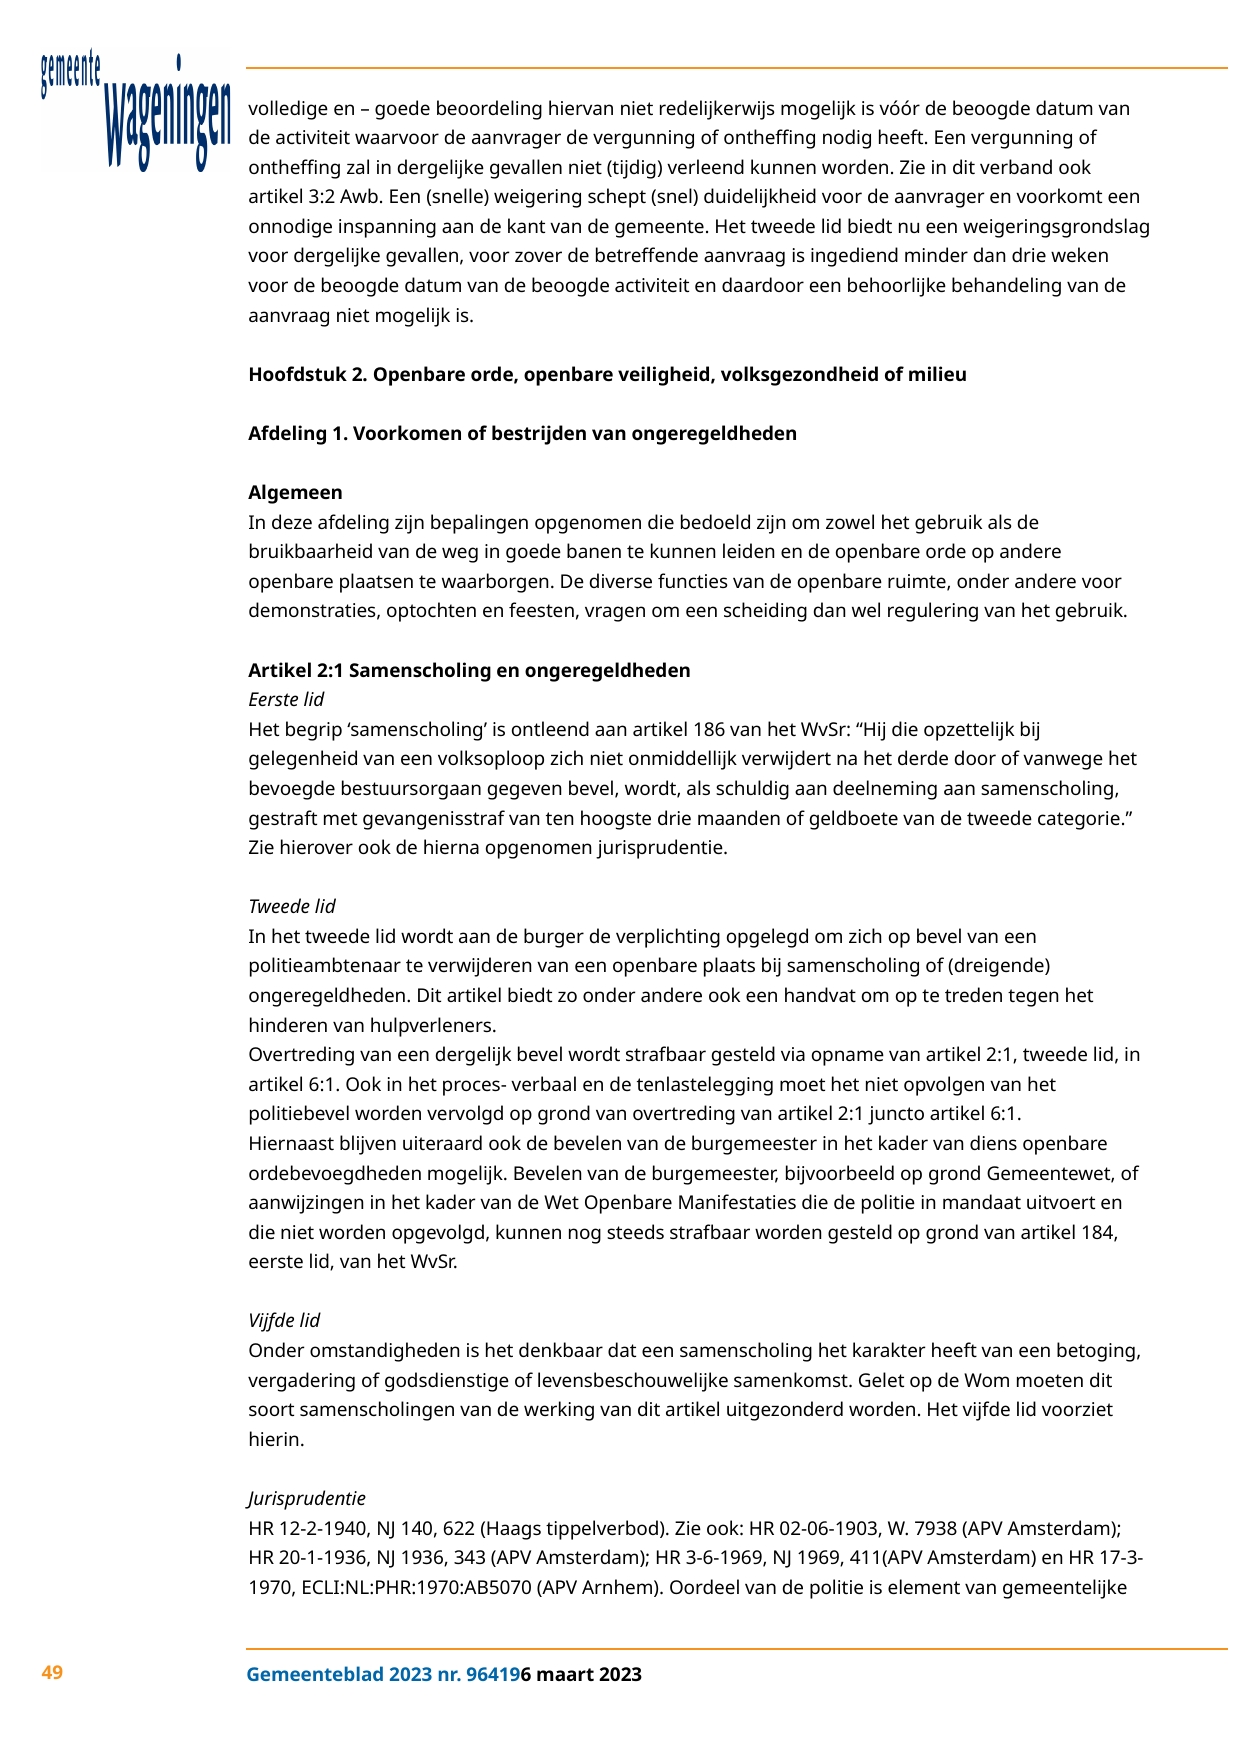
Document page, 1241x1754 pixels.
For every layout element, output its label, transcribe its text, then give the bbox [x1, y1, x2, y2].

text HR 12-2-1940, NJ 140, 622 (Haags tippelverbod). Zie ook: HR 02-06-1903, W. 7938 (APV Amsterdam); HR 20-1-1936, NJ 1936, 343 (APV Amsterdam); HR 3-6-1969, NJ 1969, 411(APV Amsterdam) en HR 17-3-1970, ECLI:NL:PHR:1970:AB5070 (APV Arnhem). Oordeel van de politie is element van gemeentelijke [248, 1515, 1152, 1600]
text Tweede lid [248, 893, 1152, 919]
text Afdeling 1. Voorkomen of bestrijden van ongeregeldheden [248, 420, 1152, 446]
text In het tweede lid wordt aan de burger de verplichting opgelegd om zich op bevel van een politieambtenaar te verwijderen van een openbare plaats bij samenscholing of (dreigende) ongeregeldheden. Dit artikel biedt zo onder andere ook een handvat om op te treden tegen het hinderen van hulpverleners. [248, 923, 1152, 1038]
text Hoofdstuk 2. Openbare orde, openbare veiligheid, volksgezondheid of milieu [248, 361, 1152, 387]
text Algemeen [248, 479, 1152, 505]
text Vijfde lid [248, 1308, 1152, 1333]
text Eerste lid [248, 686, 1152, 712]
text Het begrip ‘samenscholing’ is ontleend aan artikel 186 van het WvSr: “Hij die opzettelijk bij gelegenheid van een volksoploop zich niet onmiddellijk verwijdert na het derde door of vanwege het bevoegde bestuursorgaan gegeven bevel, wordt, als schuldig aan deelneming aan samenscholing, gestraft met gevangenisstraf van ten hoogste drie maanden of geldboete van de tweede categorie.” Zie hierover ook de hierna opgenomen jurisprudentie. [248, 716, 1152, 860]
text volledige en – goede beoordeling hiervan niet redelijkerwijs mogelijk is vóór de beoogde datum van de activiteit waarvoor de aanvrager de vergunning of ontheffing nodig heeft. Een vergunning of ontheffing zal in dergelijke gevallen niet (tijdig) verleend kunnen worden. Zie in dit verband ook artikel 3:2 Awb. Een (snelle) weigering schept (snel) duidelijkheid voor de aanvrager en voorkomt een onnodige inspanning aan de kant van de gemeente. Het tweede lid biedt nu een weigeringsgrondslag voor dergelijke gevallen, voor zover de betreffende aanvraag is ingediend minder dan drie weken voor de beoogde datum van de beoogde activiteit en daardoor een behoorlijke behandeling van de aanvraag niet mogelijk is. [248, 95, 1152, 328]
text Hiernaast blijven uiteraard ook de bevelen van de burgemeester in het kader van diens openbare ordebevoegdheden mogelijk. Bevelen van de burgemeester, bijvoorbeeld op grond Gemeentewet, of aanwijzingen in het kader van de Wet Openbare Manifestaties die de politie in mandaat uitvoert en die niet worden opgevolgd, kunnen nog steeds strafbaar worden gesteld op grond van artikel 184, eerste lid, van het WvSr. [248, 1130, 1152, 1274]
text Artikel 2:1 Samenscholing en ongeregeldheden [248, 657, 1152, 683]
text In deze afdeling zijn bepalingen opgenomen die bedoeld zijn om zowel het gebruik als de bruikbaarheid van de weg in goede banen te kunnen leiden en de openbare orde op andere openbare plaatsen te waarborgen. De diverse functies van de openbare ruimte, onder andere voor demonstraties, optochten en feesten, vragen om een scheiding dan wel regulering van het gebruik. [248, 509, 1152, 623]
text Jurisprudentie [248, 1485, 1152, 1511]
picture [41, 47, 231, 172]
text Onder omstandigheden is het denkbaar dat een samenscholing het karakter heeft van een betoging, vergadering of godsdienstige of levensbeschouwelijke samenkomst. Gelet op de Wom moeten dit soort samenscholingen van de werking van dit artikel uitgezonderd worden. Het vijfde lid voorziet hierin. [248, 1337, 1152, 1452]
text Overtreding van een dergelijk bevel wordt strafbaar gesteld via opname van artikel 2:1, tweede lid, in artikel 6:1. Ook in het proces- verbaal en de tenlastelegging moet het niet opvolgen van het politiebevel worden vervolgd op grond van overtreding van artikel 2:1 juncto artikel 6:1. [248, 1041, 1152, 1126]
